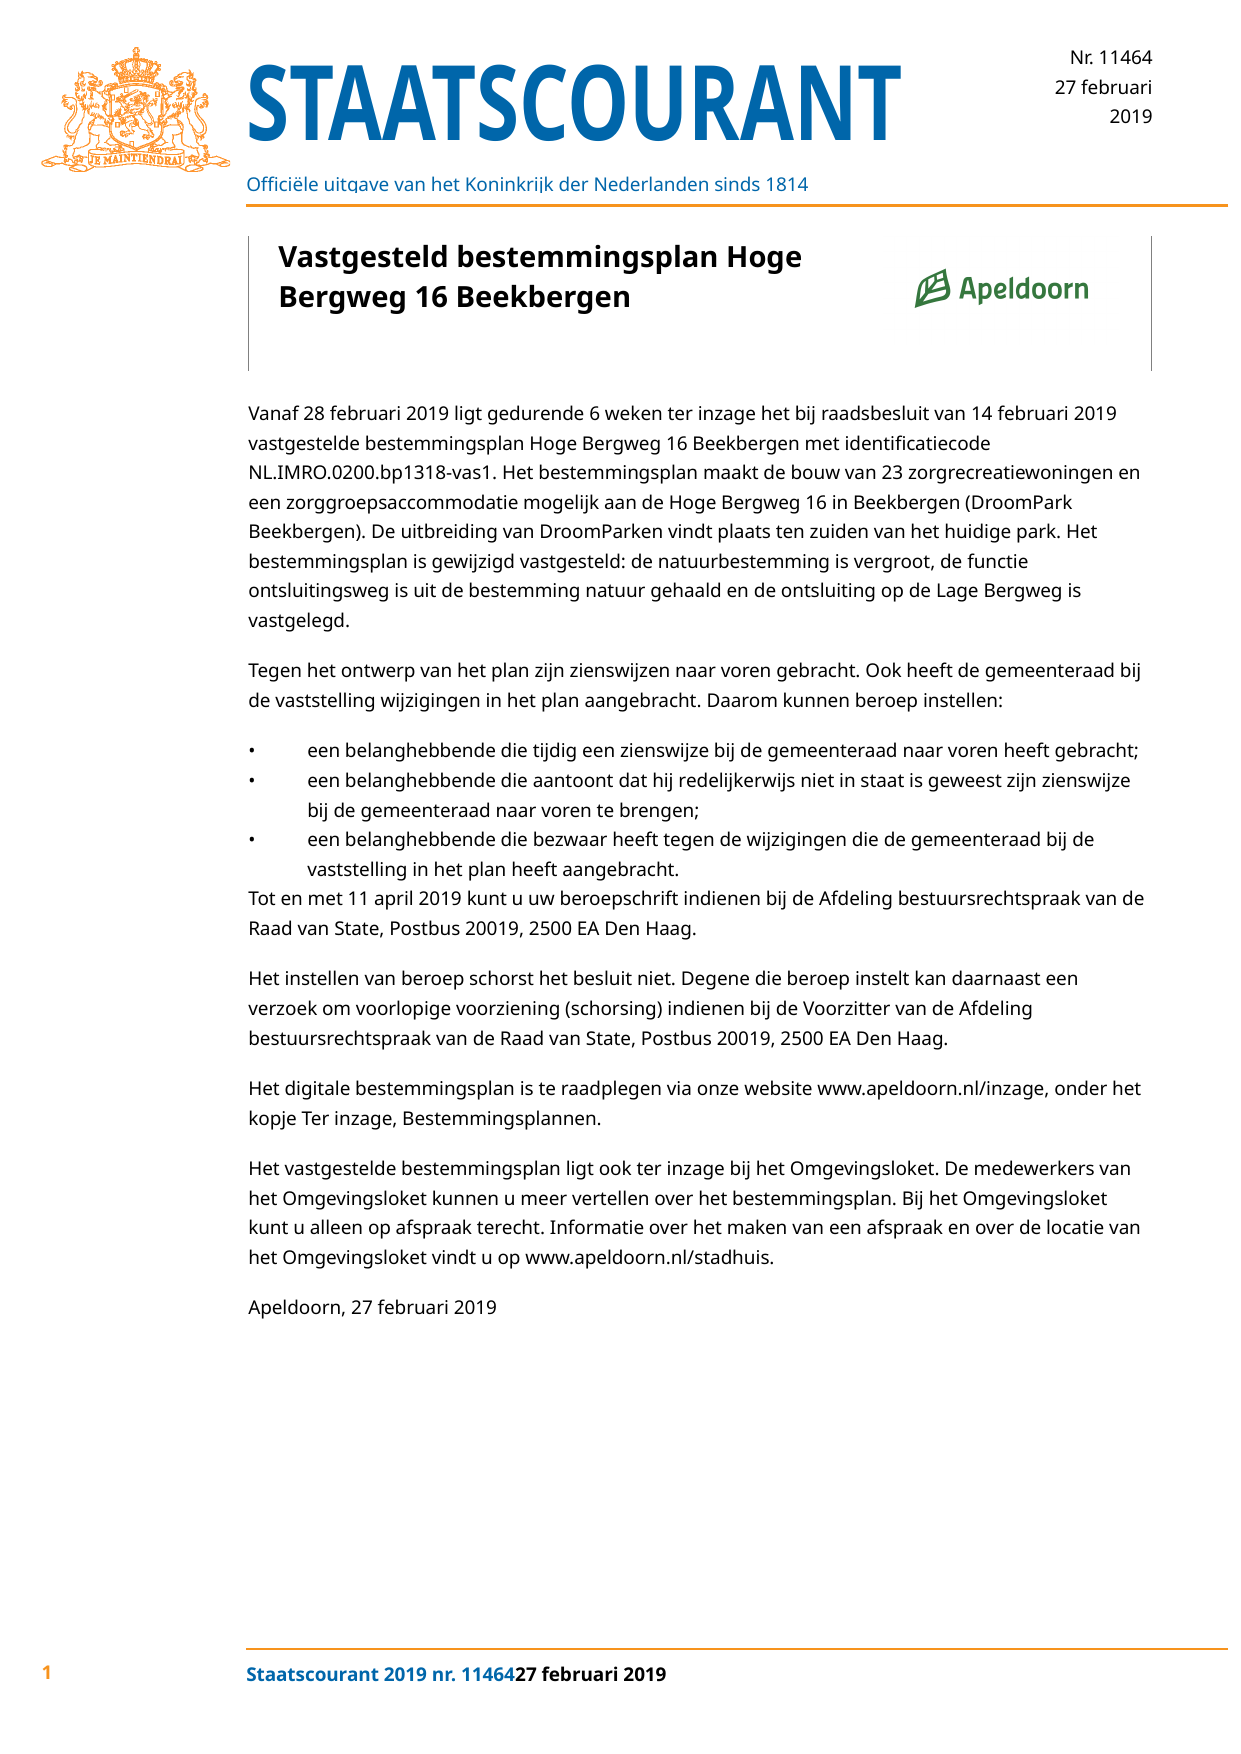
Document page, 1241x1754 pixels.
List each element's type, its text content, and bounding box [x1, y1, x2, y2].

text Het digitale bestemmingsplan is te raadplegen via onze website www.apeldoorn.nl/inzage, onder het kopje Ter inzage, Bestemmingsplannen. [248, 1075, 1152, 1130]
text Tot en met 11 april 2019 kunt u uw beroepschrift indienen bij de Afdeling bestuursrechtspraak van de Raad van State, Postbus 20019, 2500 EA Den Haag. [248, 886, 1152, 941]
text Tegen het ontwerp van het plan zijn zienswijzen naar voren gebracht. Ook heeft de gemeenteraad bij de vaststelling wijzigingen in het plan aangebracht. Daarom kunnen beroep instellen: [248, 658, 1152, 713]
list een belanghebbende die bezwaar heeft tegen de wijzigingen die de gemeenteraad bij de vaststelling in het plan heeft aangebracht. [248, 826, 1152, 882]
list een belanghebbende die aantoont dat hij redelijkerwijs niet in staat is geweest zijn zienswijze bij de gemeenteraad naar voren te brengen; [248, 767, 1152, 822]
picture [882, 236, 1119, 345]
text Het instellen van beroep schorst het besluit niet. Degene die beroep instelt kan daarnaast een verzoek om voorlopige voorziening (schorsing) indienen bij de Voorzitter van de Afdeling bestuursrechtspraak van de Raad van State, Postbus 20019, 2500 EA Den Haag. [248, 966, 1152, 1050]
text Vanaf 28 februari 2019 ligt gedurende 6 weken ter inzage het bij raadsbesluit van 14 februari 2019 vastgestelde bestemmingsplan Hoge Bergweg 16 Beekbergen met identificatiecode NL.IMRO.0200.bp1318-vas1. Het bestemmingsplan maakt de bouw van 23 zorgrecreatiewoningen en een zorggroepsaccommodatie mogelijk aan de Hoge Bergweg 16 in Beekbergen (DroomPark Beekbergen). De uitbreiding van DroomParken vindt plaats ten zuiden van het huidige park. Het bestemmingsplan is gewijzigd vastgesteld: de natuurbestemming is vergroot, de functie ontsluitingsweg is uit de bestemming natuur gehaald en de ontsluiting op de Lage Bergweg is vastgelegd. [248, 400, 1152, 633]
list een belanghebbende die tijdig een zienswijze bij de gemeenteraad naar voren heeft gebracht; [248, 738, 1152, 763]
table_header [850, 236, 1151, 371]
table_header Vastgesteld bestemmingsplan Hoge Bergweg 16 Beekbergen [249, 236, 850, 371]
text Het vastgestelde bestemmingsplan ligt ook ter inzage bij het Omgevingsloket. De medewerkers van het Omgevingsloket kunnen u meer vertellen over het bestemmingsplan. Bij het Omgevingsloket kunt u alleen op afspraak terecht. Informatie over het maken van een afspraak en over de locatie van het Omgevingsloket vindt u op www.apeldoorn.nl/stadhuis. [248, 1155, 1152, 1269]
picture [41, 47, 231, 172]
text Apeldoorn, 27 februari 2019 [248, 1294, 1152, 1320]
